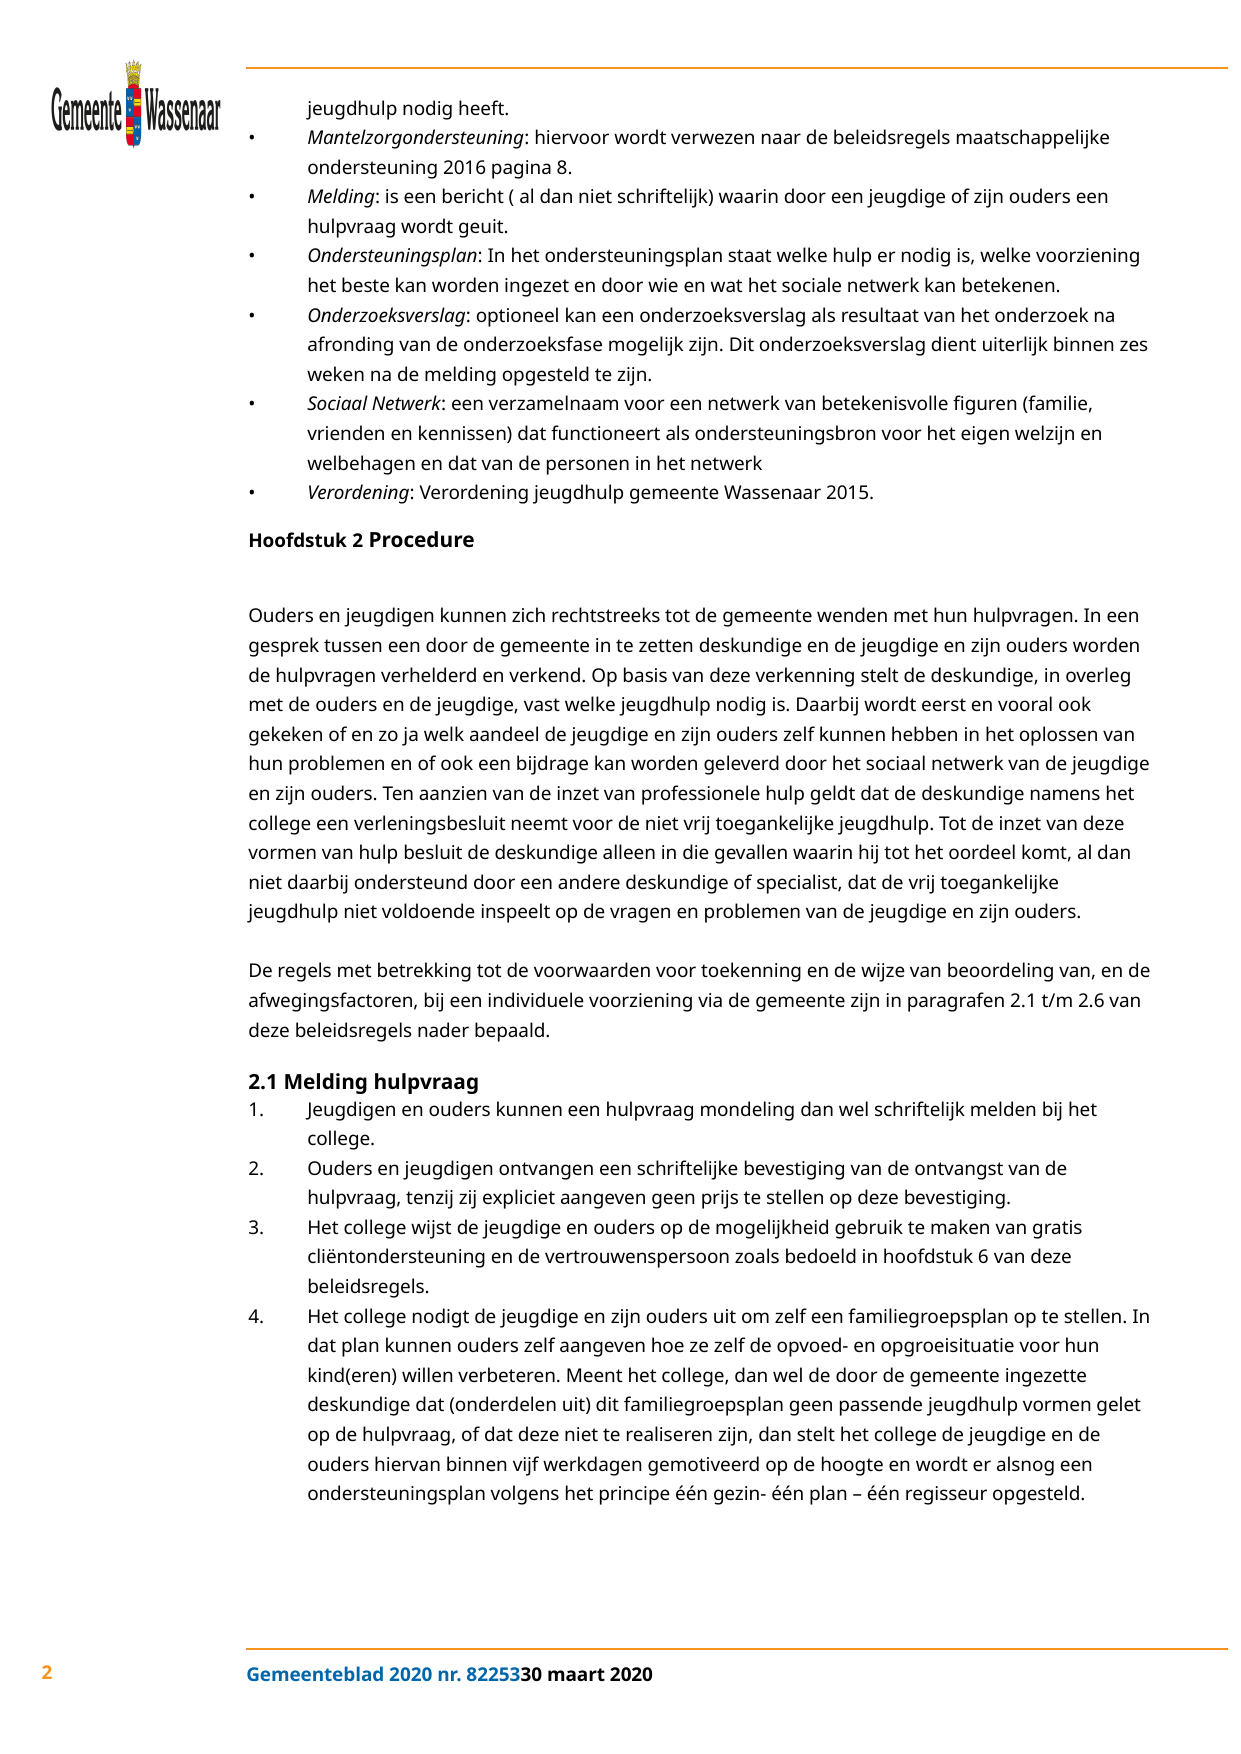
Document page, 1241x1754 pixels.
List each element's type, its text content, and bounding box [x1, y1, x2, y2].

text Ouders en jeugdigen kunnen zich rechtstreeks tot de gemeente wenden met hun hulpvragen. In een gesprek tussen een door de gemeente in te zetten deskundige en de jeugdige en zijn ouders worden de hulpvragen verhelderd en verkend. Op basis van deze verkenning stelt de deskundige, in overleg met de ouders en de jeugdige, vast welke jeugdhulp nodig is. Daarbij wordt eerst en vooral ook gekeken of en zo ja welk aandeel de jeugdige en zijn ouders zelf kunnen hebben in het oplossen van hun problemen en of ook een bijdrage kan worden geleverd door het sociaal netwerk van de jeugdige en zijn ouders. Ten aanzien van de inzet van professionele hulp geldt dat de deskundige namens het college een verleningsbesluit neemt voor de niet vrij toegankelijke jeugdhulp. Tot de inzet van deze vormen van hulp besluit de deskundige alleen in die gevallen waarin hij tot het oordeel komt, al dan niet daarbij ondersteund door een andere deskundige of specialist, dat de vrij toegankelijke jeugdhulp niet voldoende inspeelt op de vragen en problemen van de jeugdige en zijn ouders. [248, 603, 1152, 924]
list Ouders en jeugdigen ontvangen een schriftelijke bevestiging van de ontvangst van de hulpvraag, tenzij zij expliciet aangeven geen prijs te stellen op deze bevestiging. [248, 1155, 1152, 1210]
list Jeugdigen en ouders kunnen een hulpvraag mondeling dan wel schriftelijk melden bij het college. [248, 1096, 1152, 1151]
list jeugdhulp nodig heeft. [248, 95, 1152, 121]
text De regels met betrekking tot de voorwaarden voor toekenning en de wijze van beoordeling van, en de afwegingsfactoren, bij een individuele voorziening via de gemeente zijn in paragrafen 2.1 t/m 2.6 van deze beleidsregels nader bepaald. [248, 958, 1152, 1043]
list Melding: is een bericht ( al dan niet schriftelijk) waarin door een jeugdige of zijn ouders een hulpvraag wordt geuit. [248, 183, 1152, 239]
list Verordening: Verordening jeugdhulp gemeente Wassenaar 2015. [248, 479, 1152, 505]
picture [41, 47, 231, 172]
list Onderzoeksverslag: optioneel kan een onderzoeksverslag als resultaat van het onderzoek na afronding van de onderzoeksfase mogelijk zijn. Dit onderzoeksverslag dient uiterlijk binnen zes weken na de melding opgesteld te zijn. [248, 302, 1152, 387]
list Het college wijst de jeugdige en ouders op de mogelijkheid gebruik te maken van gratis cliëntondersteuning en de vertrouwenspersoon zoals bedoeld in hoofdstuk 6 van deze beleidsregels. [248, 1214, 1152, 1299]
list Mantelzorgondersteuning: hiervoor wordt verwezen naar de beleidsregels maatschappelijke ondersteuning 2016 pagina 8. [248, 124, 1152, 180]
list Het college nodigt de jeugdige en zijn ouders uit om zelf een familiegroepsplan op te stellen. In dat plan kunnen ouders zelf aangeven hoe ze zelf de opvoed- en opgroeisituatie voor hun kind(eren) willen verbeteren. Meent het college, dan wel de door de gemeente ingezette deskundige dat (onderdelen uit) dit familiegroepsplan geen passende jeugdhulp vormen gelet op de hulpvraag, of dat deze niet te realiseren zijn, dan stelt het college de jeugdige en de ouders hiervan binnen vijf werkdagen gemotiveerd op de hoogte en wordt er alsnog een ondersteuningsplan volgens het principe één gezin- één plan – één regisseur opgesteld. [248, 1303, 1152, 1506]
text 2.1 Melding hulpvraag [248, 1067, 1152, 1096]
text Hoofdstuk 2 Procedure [248, 525, 1152, 553]
list Sociaal Netwerk: een verzamelnaam voor een netwerk van betekenisvolle figuren (familie, vrienden en kennissen) dat functioneert als ondersteuningsbron voor het eigen welzijn en welbehagen en dat van de personen in het netwerk [248, 391, 1152, 476]
list Ondersteuningsplan: In het ondersteuningsplan staat welke hulp er nodig is, welke voorziening het beste kan worden ingezet en door wie en wat het sociale netwerk kan betekenen. [248, 243, 1152, 298]
